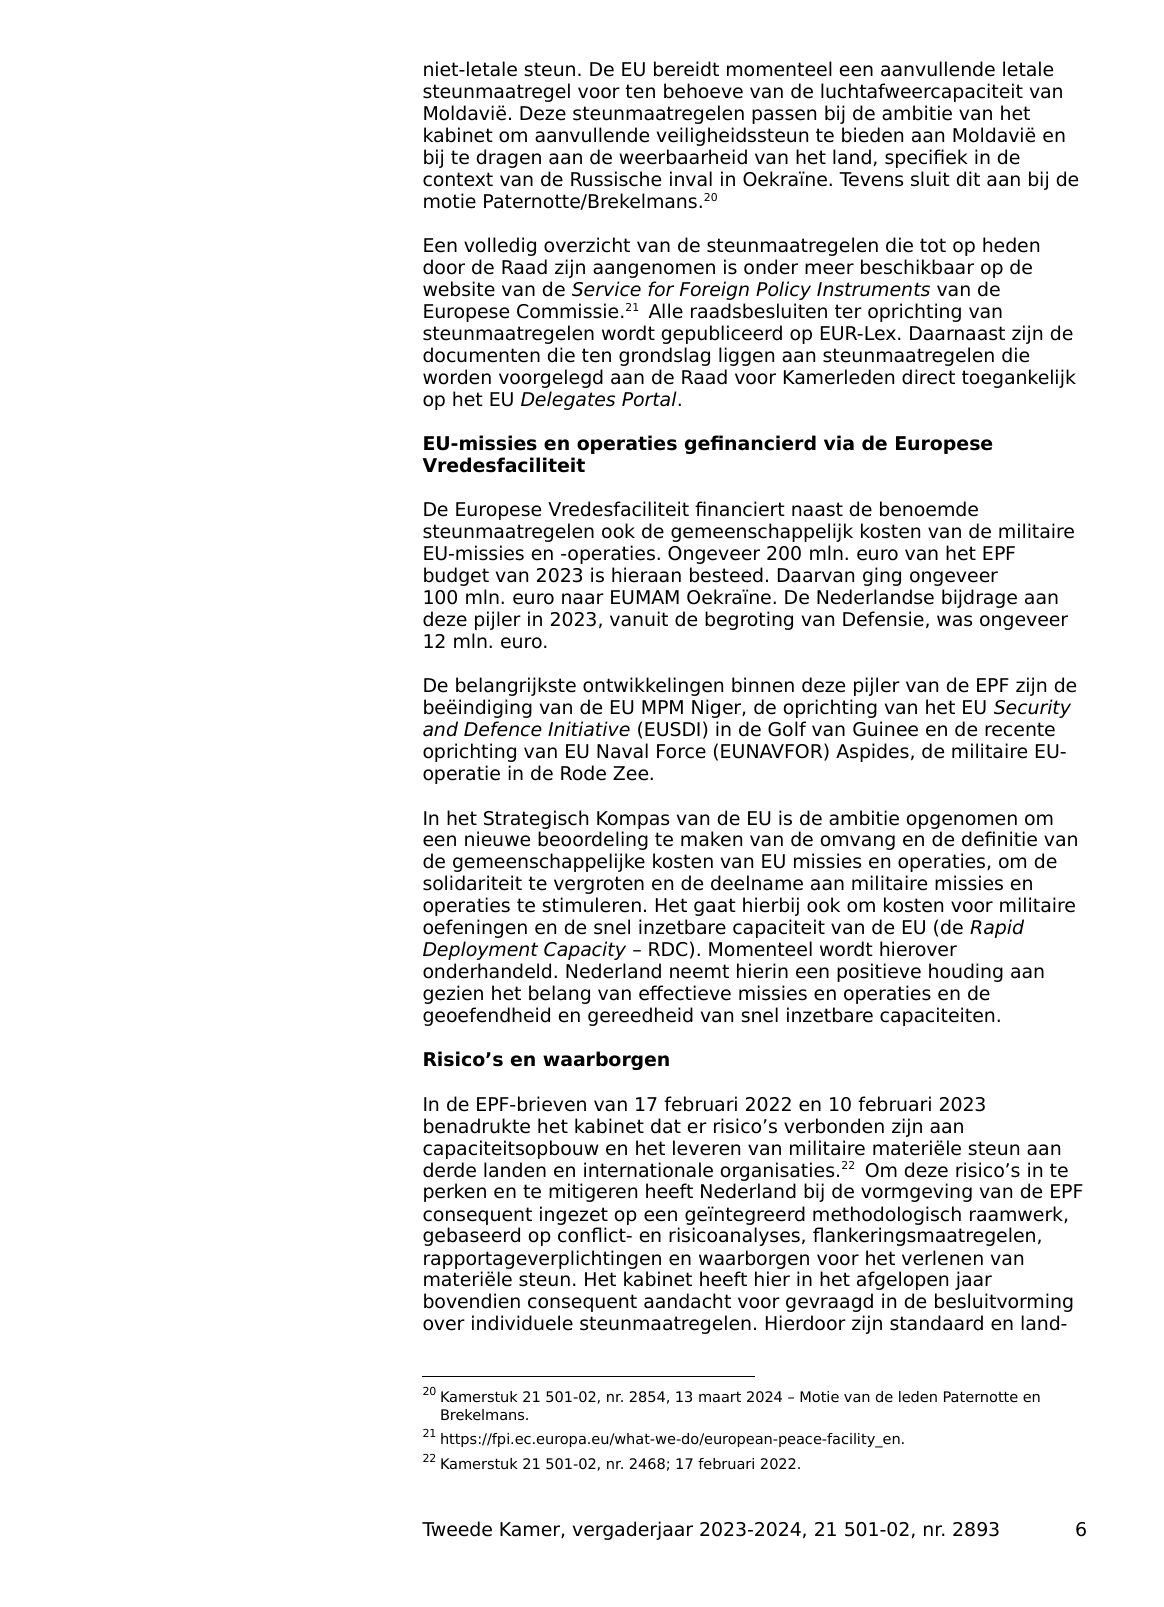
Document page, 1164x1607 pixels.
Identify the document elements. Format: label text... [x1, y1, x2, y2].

subtitle EU-missies en operaties gefinancierd via de Europese Vredesfaciliteit [422, 433, 1087, 477]
text niet-letale steun. De EU bereidt momenteel een aanvullende letale steunmaatregel voor ten behoeve van de luchtafweercapaciteit van Moldavië. Deze steunmaatregelen passen bij de ambitie van het kabinet om aanvullende veiligheidssteun te bieden aan Moldavië en bij te dragen aan de weerbaarheid van het land, specifiek in de context van de Russische inval in Oekraïne. Tevens sluit dit aan bij de motie Paternotte/Brekelmans. [422, 59, 1087, 213]
text Kamerstuk 21 501-02, nr. 2468; 17 februari 2022. [422, 1452, 1087, 1474]
text https://fpi.ec.europa.eu/what-we-do/european-peace-facility_en. [422, 1427, 1087, 1449]
text In het Strategisch Kompas van de EU is de ambitie opgenomen om een nieuwe beoordeling te maken van de omvang en de definitie van de gemeenschappelijke kosten van EU missies en operaties, om de solidariteit te vergroten en de deelname aan militaire missies en operaties te stimuleren. Het gaat hierbij ook om kosten voor militaire oefeningen en de snel inzetbare capaciteit van de EU (de Rapid Deployment Capacity – RDC). Momenteel wordt hierover onderhandeld. Nederland neemt hierin een positieve houding aan gezien het belang van effectieve missies en operaties en de geoefendheid en gereedheid van snel inzetbare capaciteiten. [422, 807, 1087, 1027]
text Kamerstuk 21 501-02, nr. 2854, 13 maart 2024 – Motie van de leden Paternotte en Brekelmans. [422, 1385, 1087, 1424]
text De Europese Vredesfaciliteit financiert naast de benoemde steunmaatregelen ook de gemeenschappelijk kosten van de militaire EU-missies en -operaties. Ongeveer 200 mln. euro van het EPF budget van 2023 is hieraan besteed. Daarvan ging ongeveer 100 mln. euro naar EUMAM Oekraïne. De Nederlandse bijdrage aan deze pijler in 2023, vanuit de begroting van Defensie, was ongeveer 12 mln. euro. [422, 499, 1087, 653]
text De belangrijkste ontwikkelingen binnen deze pijler van de EPF zijn de beëindiging van de EU MPM Niger, de oprichting van het EU Security and Defence Initiative (EUSDI) in de Golf van Guinee en de recente oprichting van EU Naval Force (EUNAVFOR) Aspides, de militaire EU-operatie in de Rode Zee. [422, 675, 1087, 785]
text In de EPF-brieven van 17 februari 2022 en 10 februari 2023 benadrukte het kabinet dat er risico’s verbonden zijn aan capaciteitsopbouw en het leveren van militaire materiële steun aan derde landen en internationale organisaties. Om deze risico’s in te perken en te mitigeren heeft Nederland bij de vormgeving van de EPF consequent ingezet op een geïntegreerd methodologisch raamwerk, gebaseerd op conflict- en risicoanalyses, flankeringsmaatregelen, rapportageverplichtingen en waarborgen voor het verlenen van materiële steun. Het kabinet heeft hier in het afgelopen jaar bovendien consequent aandacht voor gevraagd in de besluitvorming over individuele steunmaatregelen. Hierdoor zijn standaard en land- [422, 1093, 1087, 1335]
subtitle Risico’s en waarborgen [422, 1049, 1087, 1071]
text Een volledig overzicht van de steunmaatregelen die tot op heden door de Raad zijn aangenomen is onder meer beschikbaar op de website van de Service for Foreign Policy Instruments van de Europese Commissie. Alle raadsbesluiten ter oprichting van steunmaatregelen wordt gepubliceerd op EUR-Lex. Daarnaast zijn de documenten die ten grondslag liggen aan steunmaatregelen die worden voorgelegd aan de Raad voor Kamerleden direct toegankelijk op het EU Delegates Portal. [422, 235, 1087, 411]
